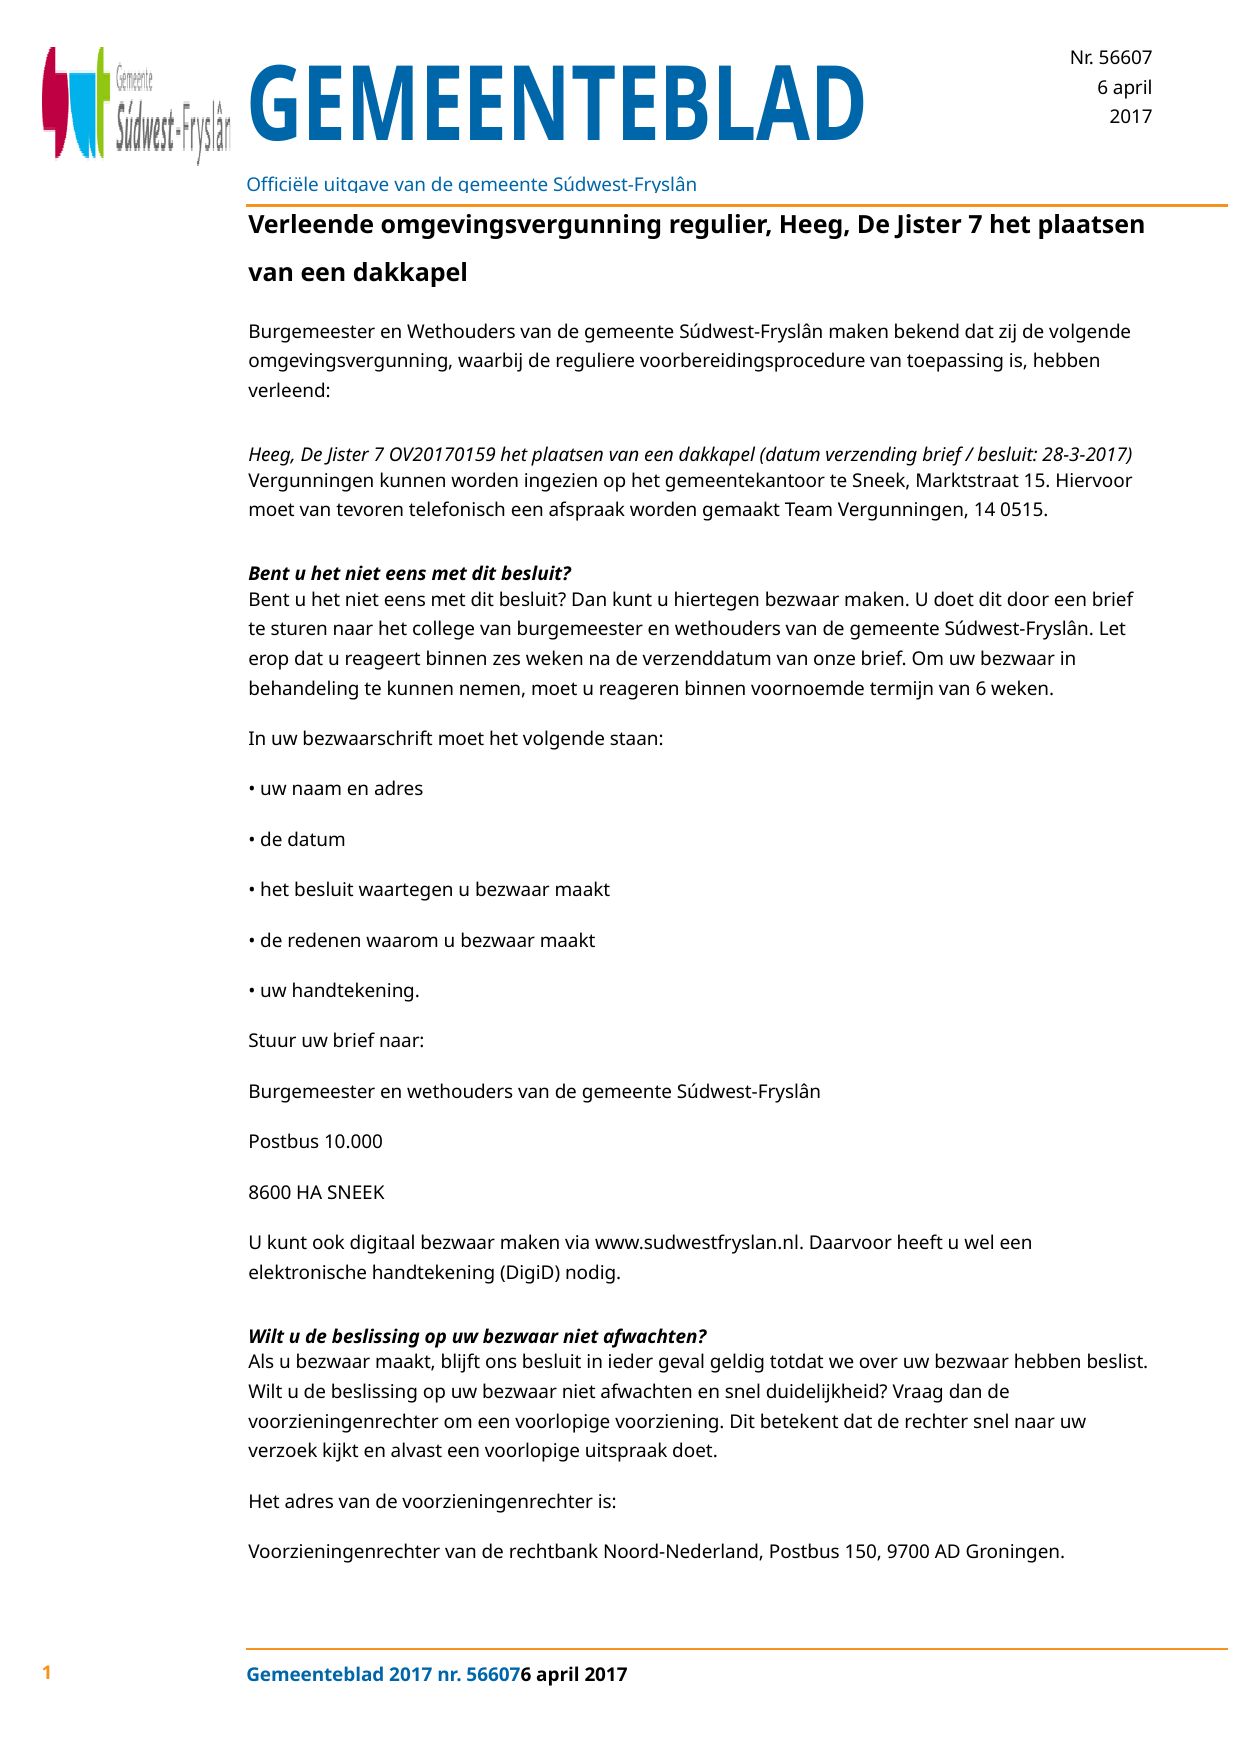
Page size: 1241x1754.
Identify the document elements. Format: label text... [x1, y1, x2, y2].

text Als u bezwaar maakt, blijft ons besluit in ieder geval geldig totdat we over uw bezwaar hebben beslist. Wilt u de beslissing op uw bezwaar niet afwachten en snel duidelijkheid? Vraag dan de voorzieningenrechter om een voorlopige voorziening. Dit betekent dat de rechter snel naar uw verzoek kijkt en alvast een voorlopige uitspraak doet. [248, 1349, 1152, 1463]
text Stuur uw brief naar: [248, 1028, 1152, 1053]
picture [41, 47, 231, 172]
text • het besluit waartegen u bezwaar maakt [248, 876, 1152, 902]
text U kunt ook digitaal bezwaar maken via www.sudwestfryslan.nl. Daarvoor heeft u wel een elektronische handtekening (DigiD) nodig. [248, 1229, 1152, 1285]
text Postbus 10.000 [248, 1128, 1152, 1154]
text • de redenen waarom u bezwaar maakt [248, 927, 1152, 953]
text Heeg, De Jister 7 OV20170159 het plaatsen van een dakkapel (datum verzending brief / besluit: 28-3-2017) [248, 441, 1152, 467]
text Voorzieningenrechter van de rechtbank Noord-Nederland, Postbus 150, 9700 AD Groningen. [248, 1538, 1152, 1564]
text • uw naam en adres [248, 776, 1152, 801]
text Verleende omgevingsvergunning regulier, Heeg, De Jister 7 het plaatsen van een dakkapel [248, 207, 1152, 288]
text • de datum [248, 826, 1152, 852]
text • uw handtekening. [248, 977, 1152, 1003]
text Burgemeester en wethouders van de gemeente Súdwest-Fryslân [248, 1078, 1152, 1104]
text In uw bezwaarschrift moet het volgende staan: [248, 725, 1152, 751]
text Wilt u de beslissing op uw bezwaar niet afwachten? [248, 1323, 1152, 1349]
text Burgemeester en Wethouders van de gemeente Súdwest-Fryslân maken bekend dat zij de volgende omgevingsvergunning, waarbij de reguliere voorbereidingsprocedure van toepassing is, hebben verleend: [248, 318, 1152, 403]
text Het adres van de voorzieningenrechter is: [248, 1488, 1152, 1513]
text Bent u het niet eens met dit besluit? Dan kunt u hiertegen bezwaar maken. U doet dit door een brief te sturen naar het college van burgemeester en wethouders van de gemeente Súdwest-Fryslân. Let erop dat u reageert binnen zes weken na de verzenddatum van onze brief. Om uw bezwaar in behandeling te kunnen nemen, moet u reageren binnen voornoemde termijn van 6 weken. [248, 586, 1152, 701]
text 8600 HA SNEEK [248, 1179, 1152, 1205]
text Vergunningen kunnen worden ingezien op het gemeentekantoor te Sneek, Marktstraat 15. Hiervoor moet van tevoren telefonisch een afspraak worden gemaakt Team Vergunningen, 14 0515. [248, 467, 1152, 522]
text Bent u het niet eens met dit besluit? [248, 560, 1152, 586]
